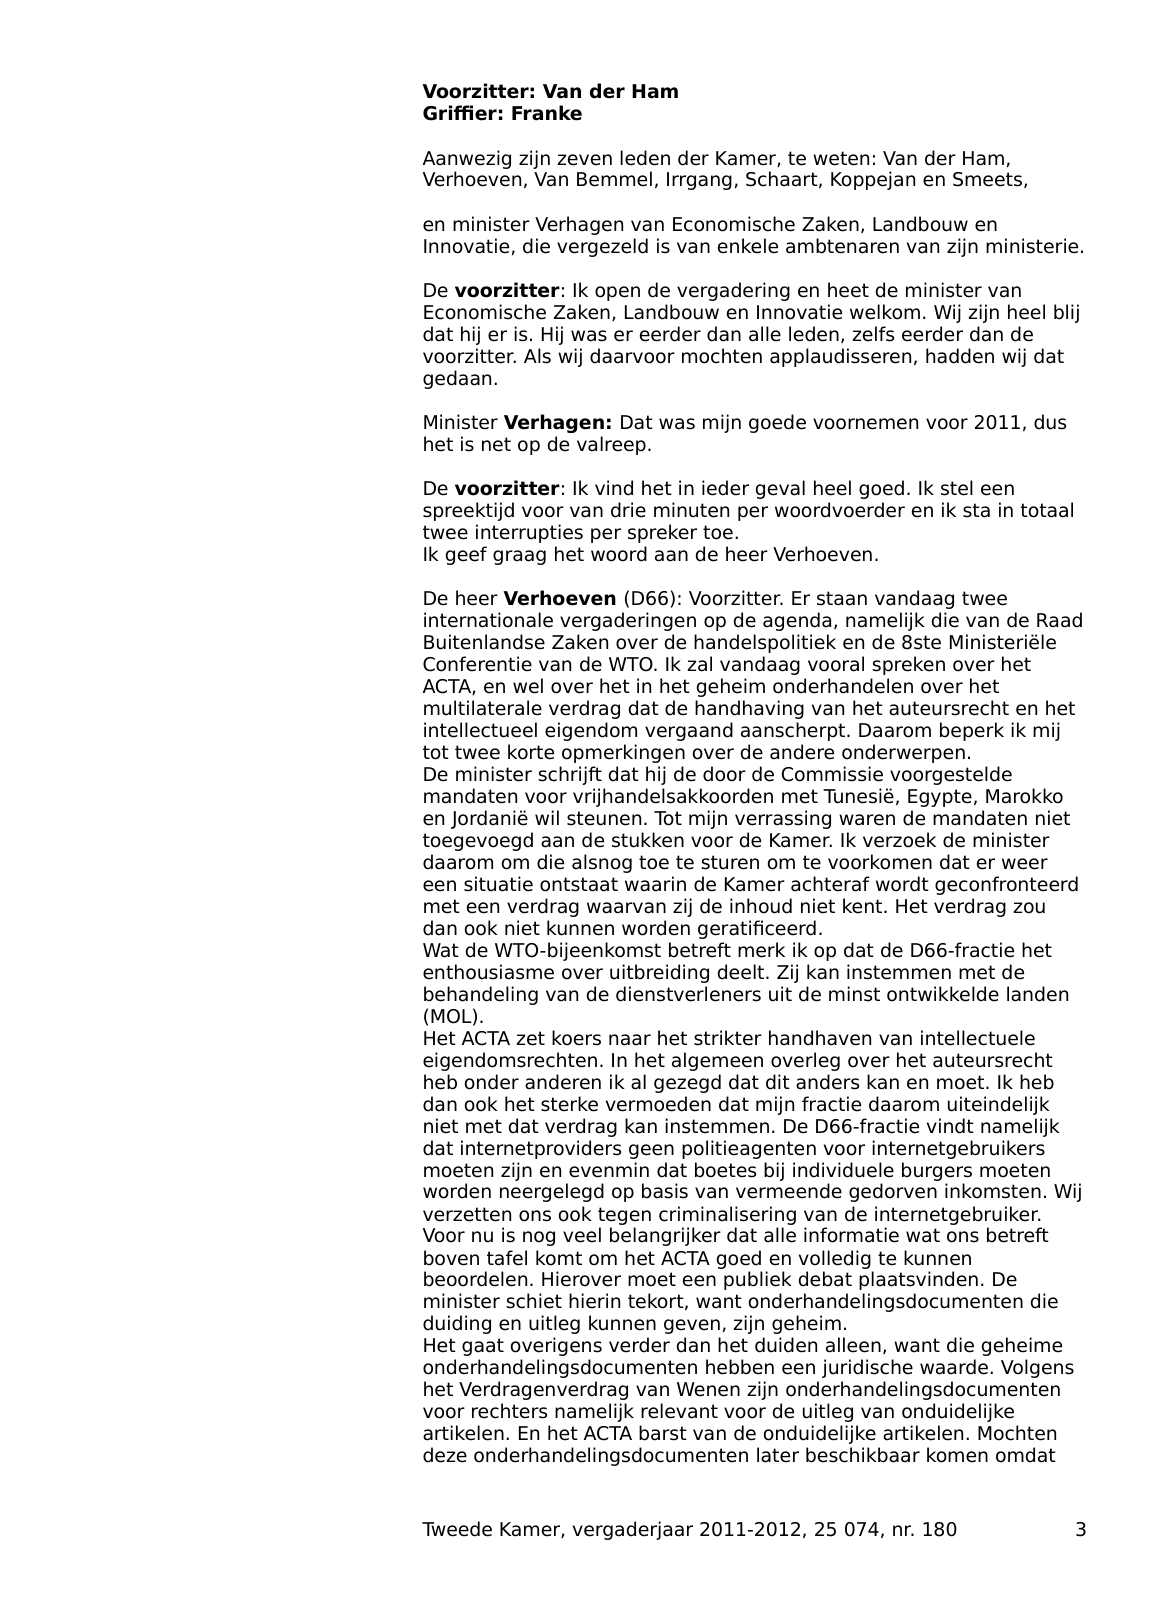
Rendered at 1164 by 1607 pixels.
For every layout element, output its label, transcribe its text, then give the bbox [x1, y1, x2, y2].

text Minister Verhagen: Dat was mijn goede voornemen voor 2011, dus het is net op de valreep. [422, 412, 1087, 456]
text Het ACTA zet koers naar het strikter handhaven van intellectuele eigendomsrechten. In het algemeen overleg over het auteursrecht heb onder anderen ik al gezegd dat dit anders kan en moet. Ik heb dan ook het sterke vermoeden dat mijn fractie daarom uiteindelijk niet met dat verdrag kan instemmen. De D66-fractie vindt namelijk dat internetproviders geen politieagenten voor internetgebruikers moeten zijn en evenmin dat boetes bij individuele burgers moeten worden neergelegd op basis van vermeende gedorven inkomsten. Wij verzetten ons ook tegen criminalisering van de internetgebruiker. Voor nu is nog veel belangrijker dat alle informatie wat ons betreft boven tafel komt om het ACTA goed en volledig te kunnen beoordelen. Hierover moet een publiek debat plaatsvinden. De minister schiet hierin tekort, want onderhandelingsdocumenten die duiding en uitleg kunnen geven, zijn geheim. [422, 1028, 1087, 1335]
text De voorzitter: Ik open de vergadering en heet de minister van Economische Zaken, Landbouw en Innovatie welkom. Wij zijn heel blij dat hij er is. Hij was er eerder dan alle leden, zelfs eerder dan de voorzitter. Als wij daarvoor mochten applaudisseren, hadden wij dat gedaan. [422, 280, 1087, 389]
text Het gaat overigens verder dan het duiden alleen, want die geheime onderhandelingsdocumenten hebben een juridische waarde. Volgens het Verdragenverdrag van Wenen zijn onderhandelingsdocumenten voor rechters namelijk relevant voor de uitleg van onduidelijke artikelen. En het ACTA barst van de onduidelijke artikelen. Mochten deze onderhandelingsdocumenten later beschikbaar komen omdat [422, 1335, 1087, 1467]
text Griffier: Franke [422, 103, 1087, 125]
text Voorzitter: Van der Ham [422, 81, 1087, 103]
text De heer Verhoeven (D66): Voorzitter. Er staan vandaag twee internationale vergaderingen op de agenda, namelijk die van de Raad Buitenlandse Zaken over de handelspolitiek en de 8ste Ministeriële Conferentie van de WTO. Ik zal vandaag vooral spreken over het ACTA, en wel over het in het geheim onderhandelen over het multilaterale verdrag dat de handhaving van het auteursrecht en het intellectueel eigendom vergaand aanscherpt. Daarom beperk ik mij tot twee korte opmerkingen over de andere onderwerpen. [422, 588, 1087, 764]
text Ik geef graag het woord aan de heer Verhoeven. [422, 544, 1087, 566]
text Wat de WTO-bijeenkomst betreft merk ik op dat de D66-fractie het enthousiasme over uitbreiding deelt. Zij kan instemmen met de behandeling van de dienstverleners uit de minst ontwikkelde landen (MOL). [422, 940, 1087, 1028]
text en minister Verhagen van Economische Zaken, Landbouw en Innovatie, die vergezeld is van enkele ambtenaren van zijn ministerie. [422, 213, 1087, 257]
text Aanwezig zijn zeven leden der Kamer, te weten: Van der Ham, Verhoeven, Van Bemmel, Irrgang, Schaart, Koppejan en Smeets, [422, 147, 1087, 191]
text De minister schrijft dat hij de door de Commissie voorgestelde mandaten voor vrijhandelsakkoorden met Tunesië, Egypte, Marokko en Jordanië wil steunen. Tot mijn verrassing waren de mandaten niet toegevoegd aan de stukken voor de Kamer. Ik verzoek de minister daarom om die alsnog toe te sturen om te voorkomen dat er weer een situatie ontstaat waarin de Kamer achteraf wordt geconfronteerd met een verdrag waarvan zij de inhoud niet kent. Het verdrag zou dan ook niet kunnen worden geratificeerd. [422, 764, 1087, 940]
text De voorzitter: Ik vind het in ieder geval heel goed. Ik stel een spreektijd voor van drie minuten per woordvoerder en ik sta in totaal twee interrupties per spreker toe. [422, 478, 1087, 544]
